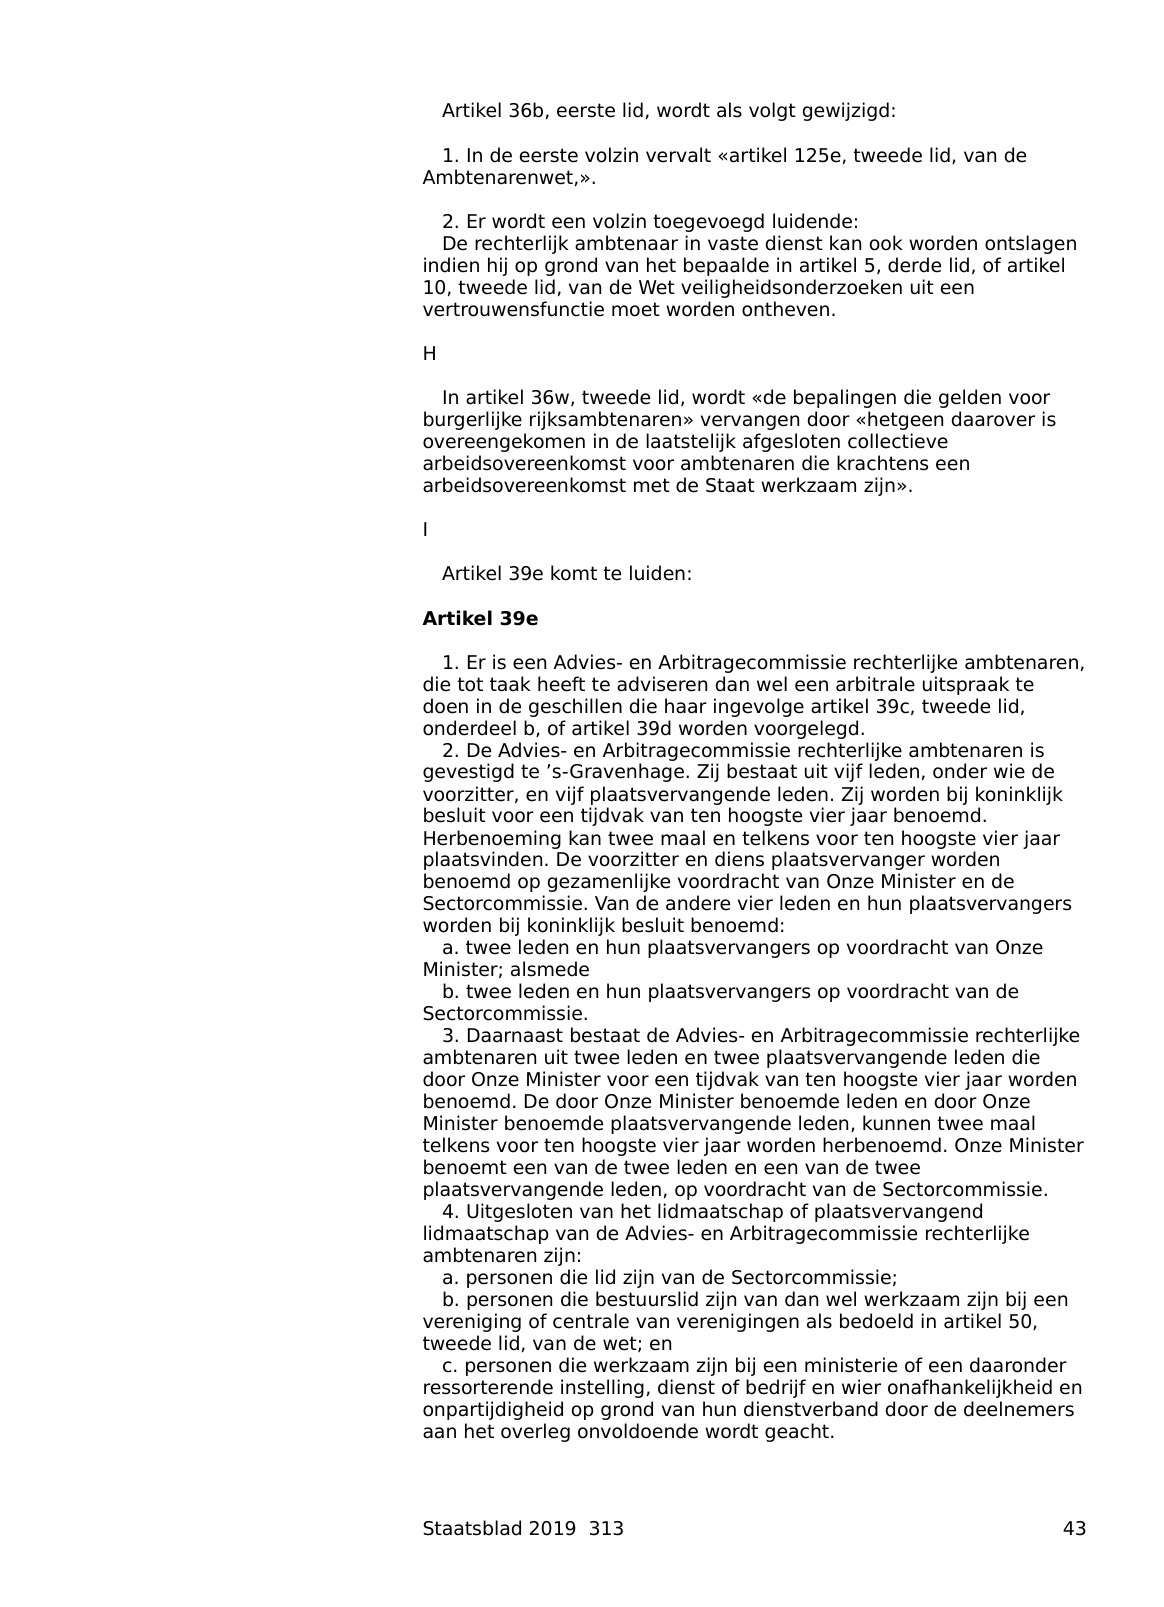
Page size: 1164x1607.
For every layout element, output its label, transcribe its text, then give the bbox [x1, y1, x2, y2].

text 2. De Advies- en Arbitragecommissie rechterlijke ambtenaren is gevestigd te ’s-Gravenhage. Zij bestaat uit vijf leden, onder wie de voorzitter, en vijf plaatsvervangende leden. Zij worden bij koninklijk besluit voor een tijdvak van ten hoogste vier jaar benoemd. Herbenoeming kan twee maal en telkens voor ten hoogste vier jaar plaatsvinden. De voorzitter en diens plaatsvervanger worden benoemd op gezamenlijke voordracht van Onze Minister en de Sectorcommissie. Van de andere vier leden en hun plaatsvervangers worden bij koninklijk besluit benoemd: [422, 739, 1087, 937]
text De rechterlijk ambtenaar in vaste dienst kan ook worden ontslagen indien hij op grond van het bepaalde in artikel 5, derde lid, of artikel 10, tweede lid, van de Wet veiligheidsonderzoeken uit een vertrouwensfunctie moet worden ontheven. [422, 233, 1087, 321]
text Artikel 39e komt te luiden: [422, 563, 1087, 585]
text c. personen die werkzaam zijn bij een ministerie of een daaronder ressorterende instelling, dienst of bedrijf en wier onafhankelijkheid en onpartijdigheid op grond van hun dienstverband door de deelnemers aan het overleg onvoldoende wordt geacht. [422, 1355, 1087, 1443]
text In artikel 36w, tweede lid, wordt «de bepalingen die gelden voor burgerlijke rijksambtenaren» vervangen door «hetgeen daarover is overeengekomen in de laatstelijk afgesloten collectieve arbeidsovereenkomst voor ambtenaren die krachtens een arbeidsovereenkomst met de Staat werkzaam zijn». [422, 387, 1087, 497]
text I [422, 519, 1087, 541]
text Artikel 36b, eerste lid, wordt als volgt gewijzigd: [422, 100, 1087, 122]
text b. twee leden en hun plaatsvervangers op voordracht van de Sectorcommissie. [422, 981, 1087, 1025]
text 4. Uitgesloten van het lidmaatschap of plaatsvervangend lidmaatschap van de Advies- en Arbitragecommissie rechterlijke ambtenaren zijn: [422, 1201, 1087, 1267]
text 2. Er wordt een volzin toegevoegd luidende: [422, 211, 1087, 233]
text H [422, 343, 1087, 365]
text 1. In de eerste volzin vervalt «artikel 125e, tweede lid, van de Ambtenarenwet,». [422, 144, 1087, 188]
text b. personen die bestuurslid zijn van dan wel werkzaam zijn bij een vereniging of centrale van verenigingen als bedoeld in artikel 50, tweede lid, van de wet; en [422, 1289, 1087, 1355]
text 1. Er is een Advies- en Arbitragecommissie rechterlijke ambtenaren, die tot taak heeft te adviseren dan wel een arbitrale uitspraak te doen in de geschillen die haar ingevolge artikel 39c, tweede lid, onderdeel b, of artikel 39d worden voorgelegd. [422, 652, 1087, 739]
text 3. Daarnaast bestaat de Advies- en Arbitragecommissie rechterlijke ambtenaren uit twee leden en twee plaatsvervangende leden die door Onze Minister voor een tijdvak van ten hoogste vier jaar worden benoemd. De door Onze Minister benoemde leden en door Onze Minister benoemde plaatsvervangende leden, kunnen twee maal telkens voor ten hoogste vier jaar worden herbenoemd. Onze Minister benoemt een van de twee leden en een van de twee plaatsvervangende leden, op voordracht van de Sectorcommissie. [422, 1025, 1087, 1201]
text a. twee leden en hun plaatsvervangers op voordracht van Onze Minister; alsmede [422, 937, 1087, 981]
subtitle Artikel 39e [422, 607, 1087, 629]
text a. personen die lid zijn van de Sectorcommissie; [422, 1267, 1087, 1289]
